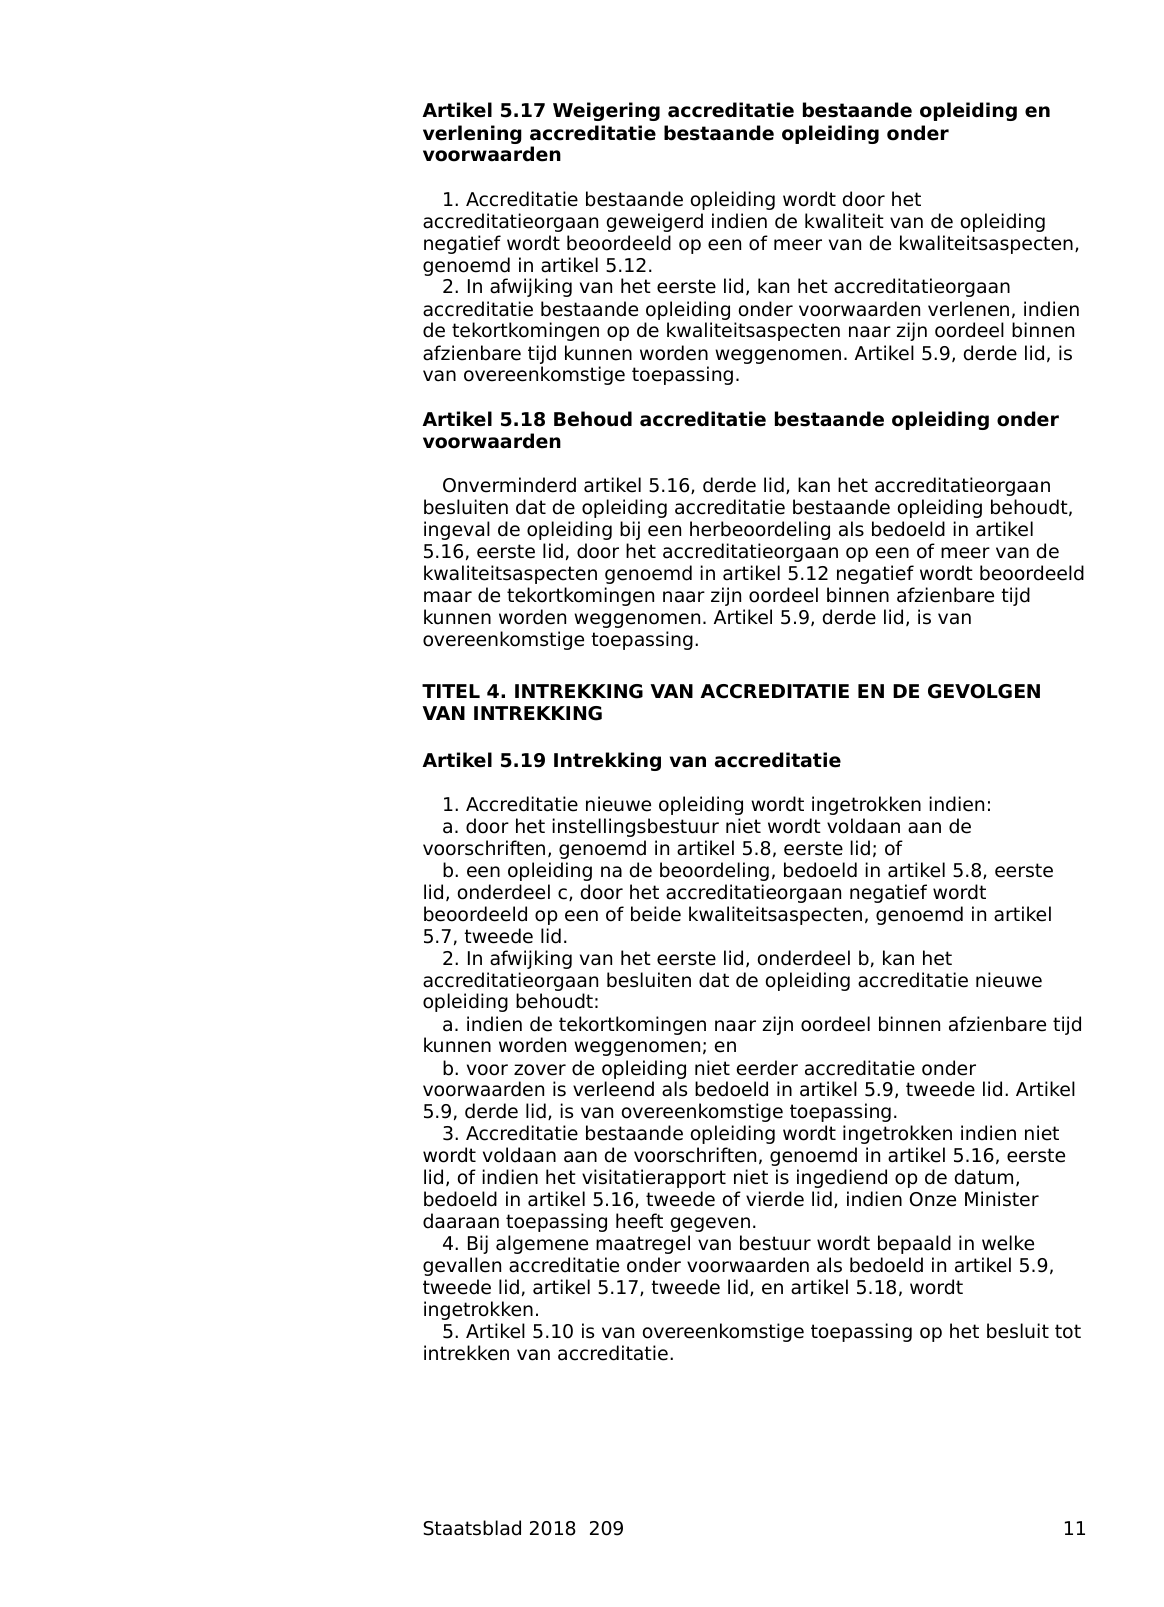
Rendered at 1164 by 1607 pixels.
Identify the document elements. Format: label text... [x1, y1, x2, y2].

text a. door het instellingsbestuur niet wordt voldaan aan de voorschriften, genoemd in artikel 5.8, eerste lid; of [422, 816, 1087, 859]
subtitle TITEL 4. INTREKKING VAN ACCREDITATIE EN DE GEVOLGEN VAN INTREKKING [422, 681, 1087, 724]
text b. een opleiding na de beoordeling, bedoeld in artikel 5.8, eerste lid, onderdeel c, door het accreditatieorgaan negatief wordt beoordeeld op een of beide kwaliteitsaspecten, genoemd in artikel 5.7, tweede lid. [422, 859, 1087, 947]
text a. indien de tekortkomingen naar zijn oordeel binnen afzienbare tijd kunnen worden weggenomen; en [422, 1013, 1087, 1057]
text 2. In afwijking van het eerste lid, onderdeel b, kan het accreditatieorgaan besluiten dat de opleiding accreditatie nieuwe opleiding behoudt: [422, 947, 1087, 1013]
text b. voor zover de opleiding niet eerder accreditatie onder voorwaarden is verleend als bedoeld in artikel 5.9, tweede lid. Artikel 5.9, derde lid, is van overeenkomstige toepassing. [422, 1057, 1087, 1123]
subtitle Artikel 5.19 Intrekking van accreditatie [422, 749, 1087, 771]
text 4. Bij algemene maatregel van bestuur wordt bepaald in welke gevallen accreditatie onder voorwaarden als bedoeld in artikel 5.9, tweede lid, artikel 5.17, tweede lid, en artikel 5.18, wordt ingetrokken. [422, 1233, 1087, 1321]
text 5. Artikel 5.10 is van overeenkomstige toepassing op het besluit tot intrekken van accreditatie. [422, 1321, 1087, 1365]
text 1. Accreditatie bestaande opleiding wordt door het accreditatieorgaan geweigerd indien de kwaliteit van de opleiding negatief wordt beoordeeld op een of meer van de kwaliteitsaspecten, genoemd in artikel 5.12. [422, 188, 1087, 276]
text 3. Accreditatie bestaande opleiding wordt ingetrokken indien niet wordt voldaan aan de voorschriften, genoemd in artikel 5.16, eerste lid, of indien het visitatierapport niet is ingediend op de datum, bedoeld in artikel 5.16, tweede of vierde lid, indien Onze Minister daaraan toepassing heeft gegeven. [422, 1123, 1087, 1233]
subtitle Artikel 5.18 Behoud accreditatie bestaande opleiding onder voorwaarden [422, 408, 1087, 452]
text Onverminderd artikel 5.16, derde lid, kan het accreditatieorgaan besluiten dat de opleiding accreditatie bestaande opleiding behoudt, ingeval de opleiding bij een herbeoordeling als bedoeld in artikel 5.16, eerste lid, door het accreditatieorgaan op een of meer van de kwaliteitsaspecten genoemd in artikel 5.12 negatief wordt beoordeeld maar de tekortkomingen naar zijn oordeel binnen afzienbare tijd kunnen worden weggenomen. Artikel 5.9, derde lid, is van overeenkomstige toepassing. [422, 475, 1087, 651]
text 1. Accreditatie nieuwe opleiding wordt ingetrokken indien: [422, 794, 1087, 816]
text 2. In afwijking van het eerste lid, kan het accreditatieorgaan accreditatie bestaande opleiding onder voorwaarden verlenen, indien de tekortkomingen op de kwaliteitsaspecten naar zijn oordeel binnen afzienbare tijd kunnen worden weggenomen. Artikel 5.9, derde lid, is van overeenkomstige toepassing. [422, 276, 1087, 386]
subtitle Artikel 5.17 Weigering accreditatie bestaande opleiding en verlening accreditatie bestaande opleiding onder voorwaarden [422, 100, 1087, 166]
